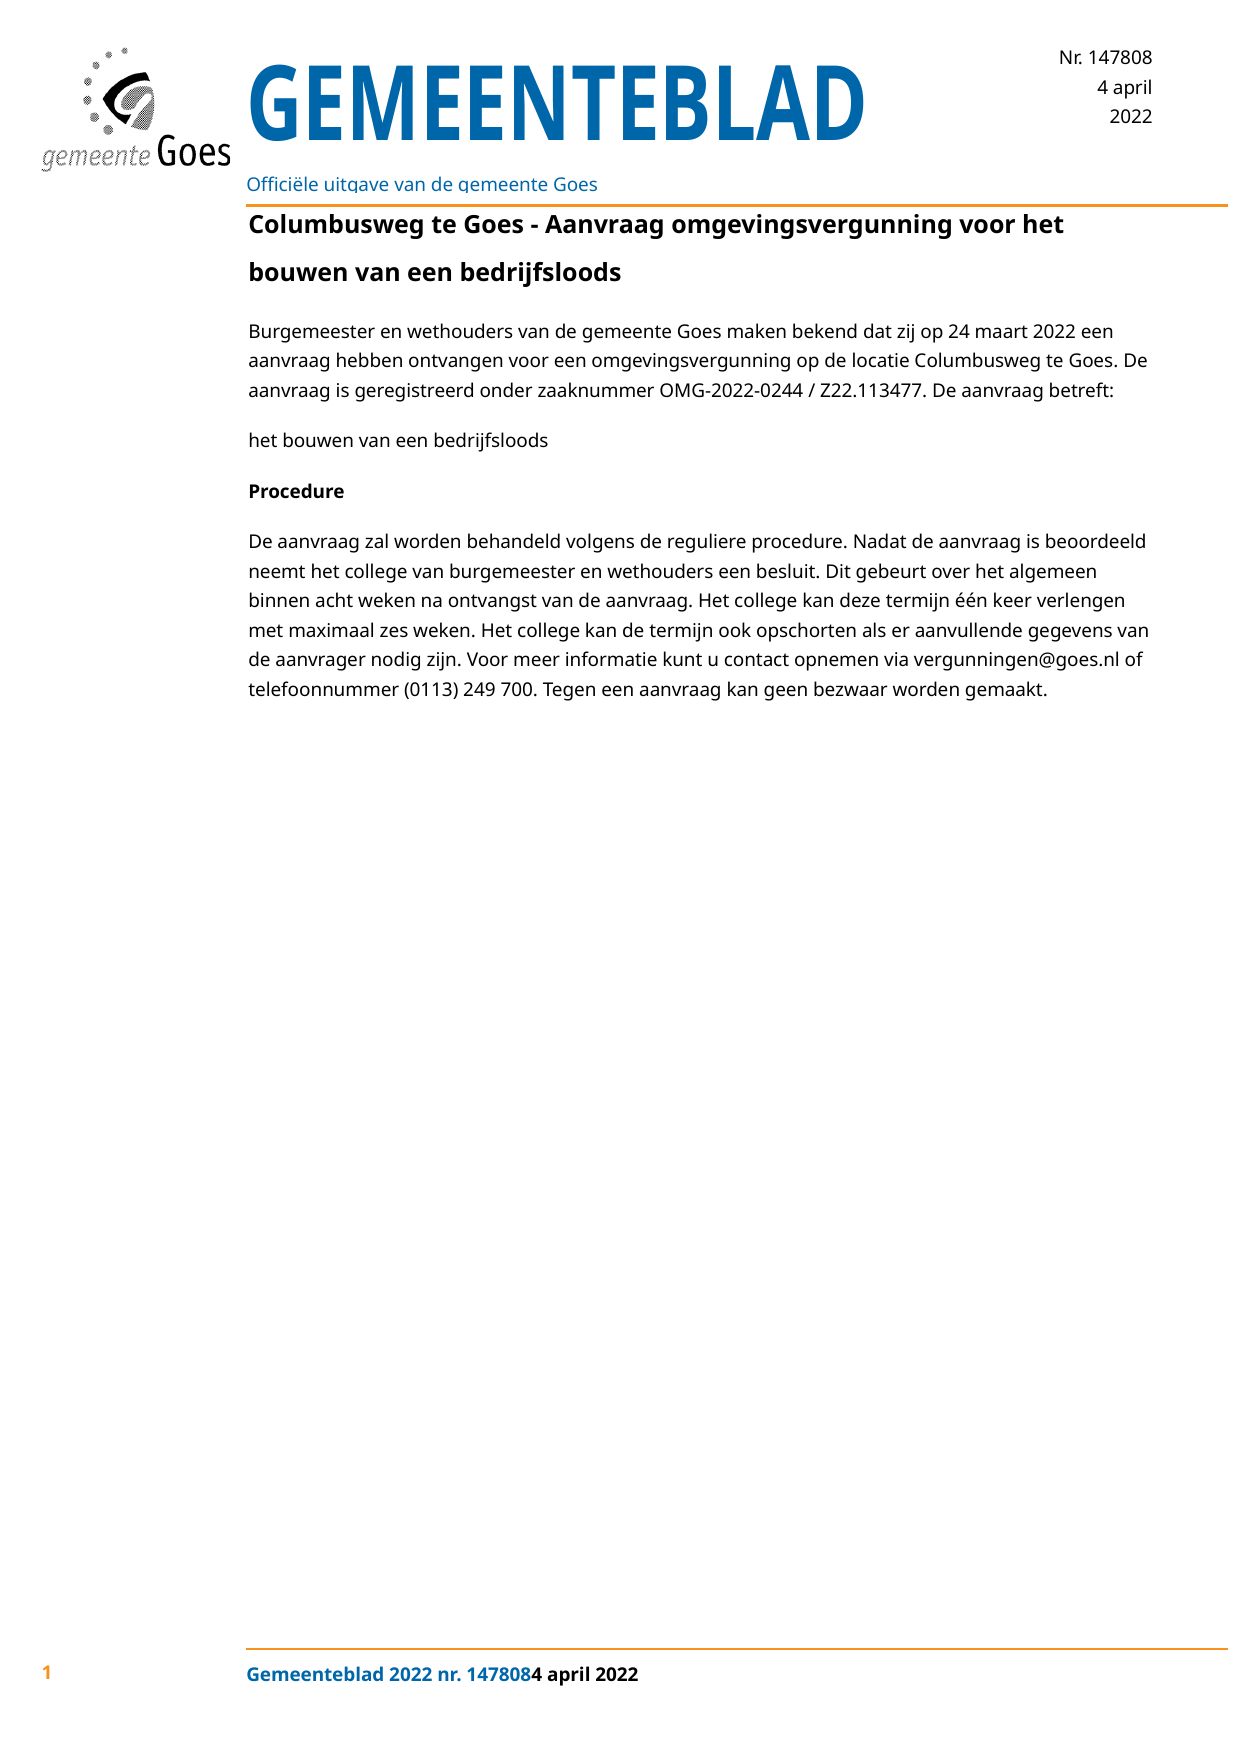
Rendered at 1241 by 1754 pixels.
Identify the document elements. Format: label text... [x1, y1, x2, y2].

text het bouwen van een bedrijfsloods [248, 427, 1152, 453]
text Columbusweg te Goes - Aanvraag omgevingsvergunning voor het bouwen van een bedrijfsloods [248, 207, 1152, 288]
picture [41, 47, 231, 172]
text Burgemeester en wethouders van de gemeente Goes maken bekend dat zij op 24 maart 2022 een aanvraag hebben ontvangen voor een omgevingsvergunning op de locatie Columbusweg te Goes. De aanvraag is geregistreerd onder zaaknummer OMG-2022-0244 / Z22.113477. De aanvraag betreft: [248, 318, 1152, 403]
text Procedure [248, 478, 1152, 504]
text De aanvraag zal worden behandeld volgens de reguliere procedure. Nadat de aanvraag is beoordeeld neemt het college van burgemeester en wethouders een besluit. Dit gebeurt over het algemeen binnen acht weken na ontvangst van de aanvraag. Het college kan deze termijn één keer verlengen met maximaal zes weken. Het college kan de termijn ook opschorten als er aanvullende gegevens van de aanvrager nodig zijn. Voor meer informatie kunt u contact opnemen via vergunningen@goes.nl of telefoonnummer (0113) 249 700. Tegen een aanvraag kan geen bezwaar worden gemaakt. [248, 528, 1152, 702]
